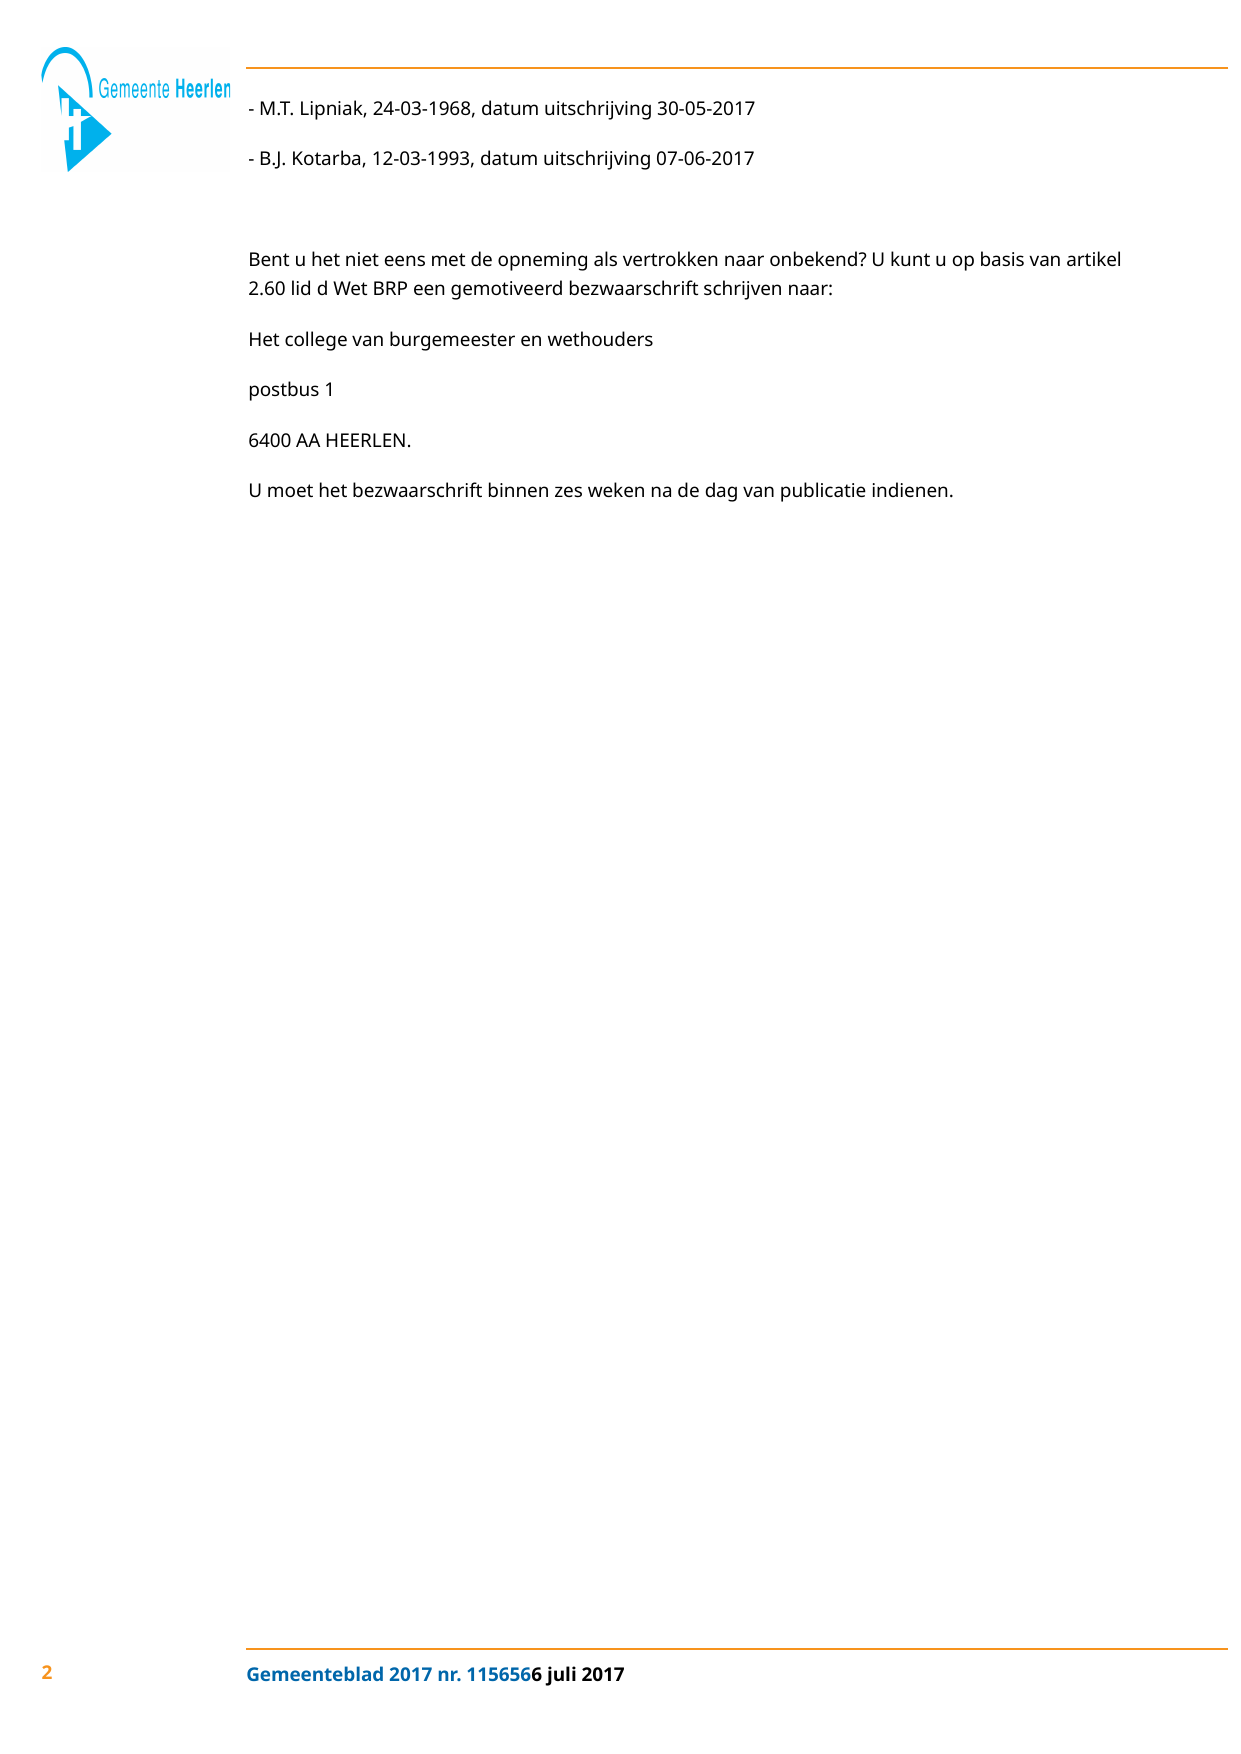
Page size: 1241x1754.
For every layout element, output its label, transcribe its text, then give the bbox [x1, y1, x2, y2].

text U moet het bezwaarschrift binnen zes weken na de dag van publicatie indienen. [248, 477, 1152, 503]
text 6400 AA HEERLEN. [248, 427, 1152, 453]
text Bent u het niet eens met de opneming als vertrokken naar onbekend? U kunt u op basis van artikel 2.60 lid d Wet BRP een gemotiveerd bezwaarschrift schrijven naar: [248, 246, 1152, 301]
text Het college van burgemeester en wethouders [248, 326, 1152, 352]
picture [41, 47, 58, 70]
text postbus 1 [248, 376, 1152, 402]
text - B.J. Kotarba, 12-03-1993, datum uitschrijving 07-06-2017 [248, 145, 1152, 171]
text - M.T. Lipniak, 24-03-1968, datum uitschrijving 30-05-2017 [248, 95, 1152, 121]
picture [41, 47, 231, 172]
